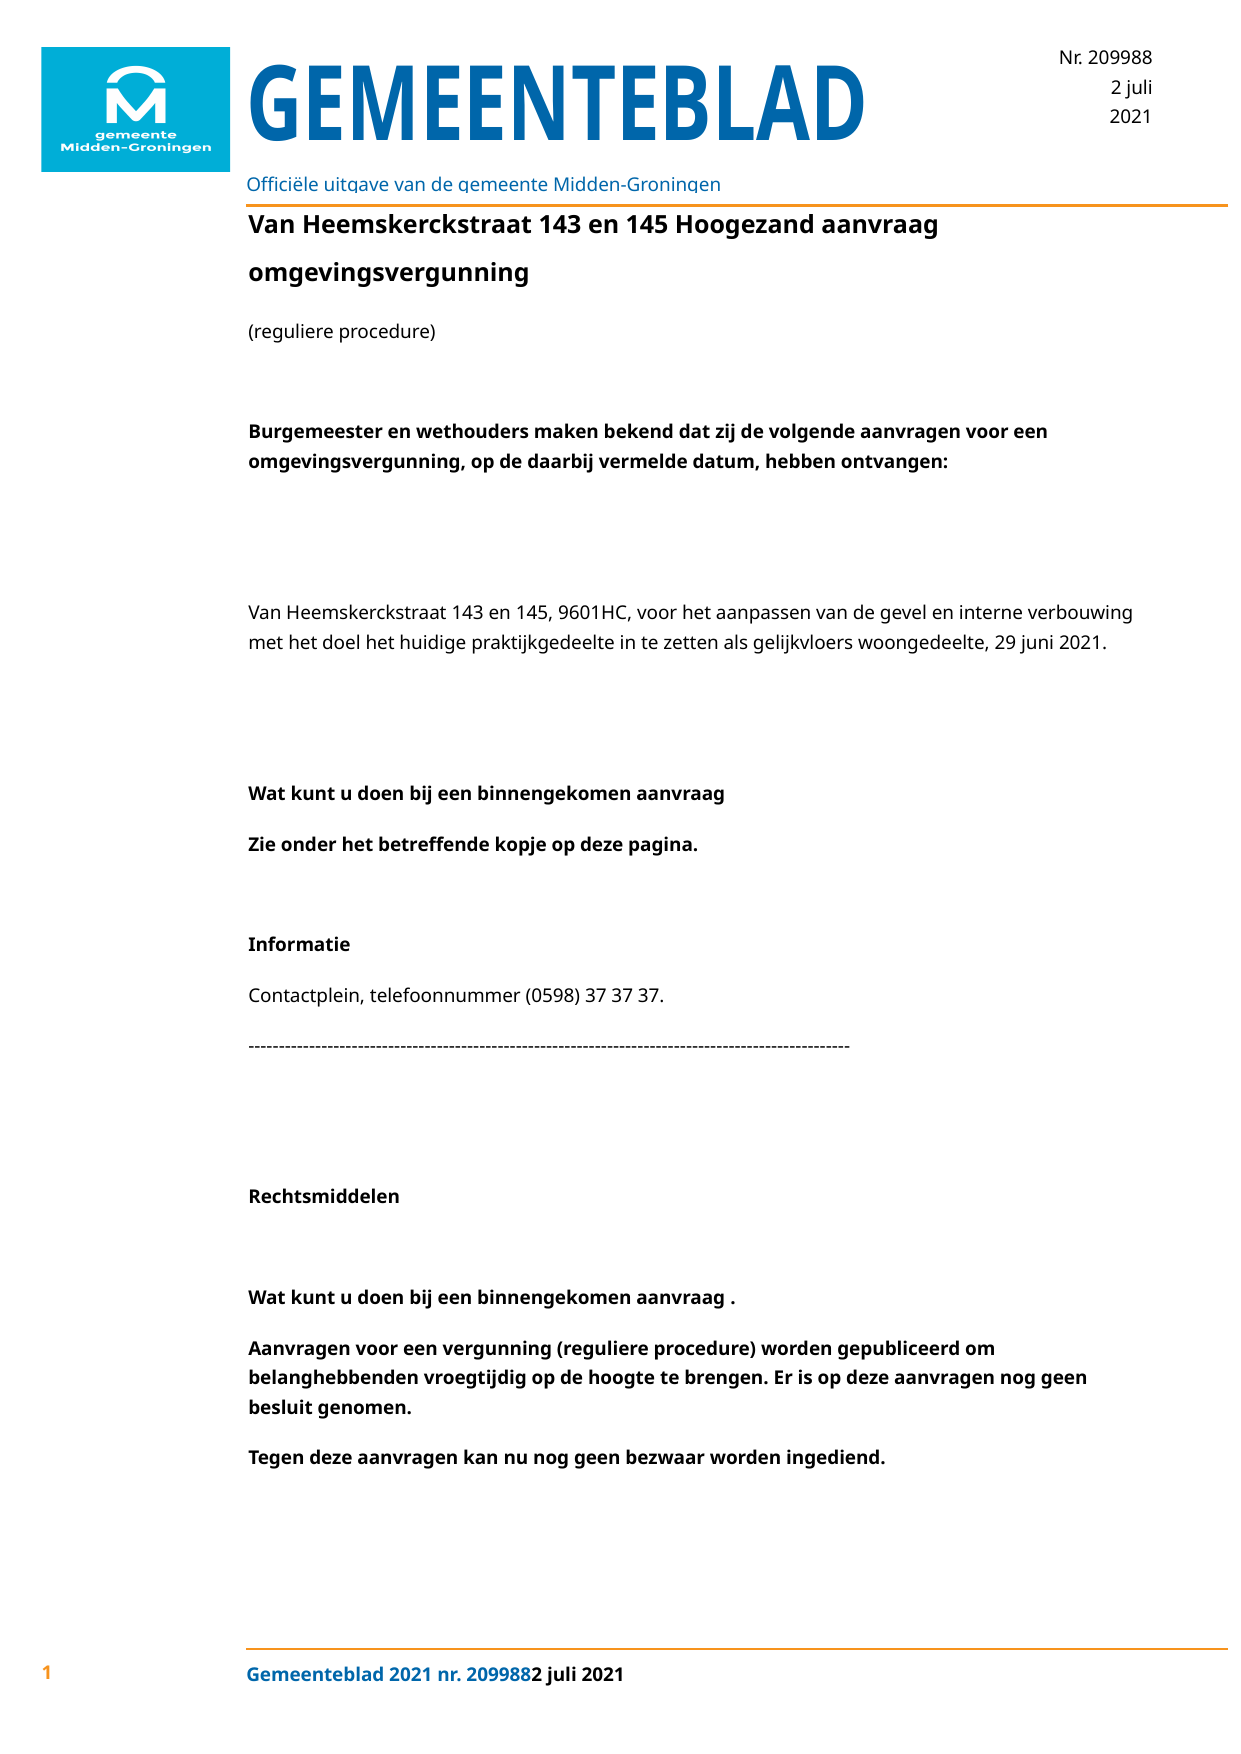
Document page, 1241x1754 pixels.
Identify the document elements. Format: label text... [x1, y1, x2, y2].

picture [184, 146, 190, 153]
text Wat kunt u doen bij een binnengekomen aanvraag . [248, 1284, 1152, 1310]
text Wat kunt u doen bij een binnengekomen aanvraag [248, 780, 1152, 806]
text Tegen deze aanvragen kan nu nog geen bezwaar worden ingediend. [248, 1444, 1152, 1470]
text Burgemeester en wethouders maken bekend dat zij de volgende aanvragen voor een omgevingsvergunning, op de daarbij vermelde datum, hebben ontvangen: [248, 419, 1152, 474]
text Informatie [248, 932, 1152, 957]
text Van Heemskerckstraat 143 en 145 Hoogezand aanvraag omgevingsvergunning [248, 207, 1152, 288]
text Zie onder het betreffende kopje op deze pagina. [248, 831, 1152, 857]
text Van Heemskerckstraat 143 en 145, 9601HC, voor het aanpassen van de gevel en interne verbouwing met het doel het huidige praktijkgedeelte in te zetten als gelijkvloers woongedeelte, 29 juni 2021. [248, 599, 1152, 655]
picture [108, 66, 164, 82]
text --------------------------------------------------------------------------------------------------- [248, 1032, 1152, 1058]
text Contactplein, telefoonnummer (0598) 37 37 37. [248, 982, 1152, 1008]
text Aanvragen voor een vergunning (reguliere procedure) worden gepubliceerd om belanghebbenden vroegtijdig op de hoogte te brengen. Er is op deze aanvragen nog geen besluit genomen. [248, 1335, 1152, 1420]
text Rechtsmiddelen [248, 1184, 1152, 1209]
picture [107, 89, 165, 122]
text (reguliere procedure) [248, 318, 1152, 344]
